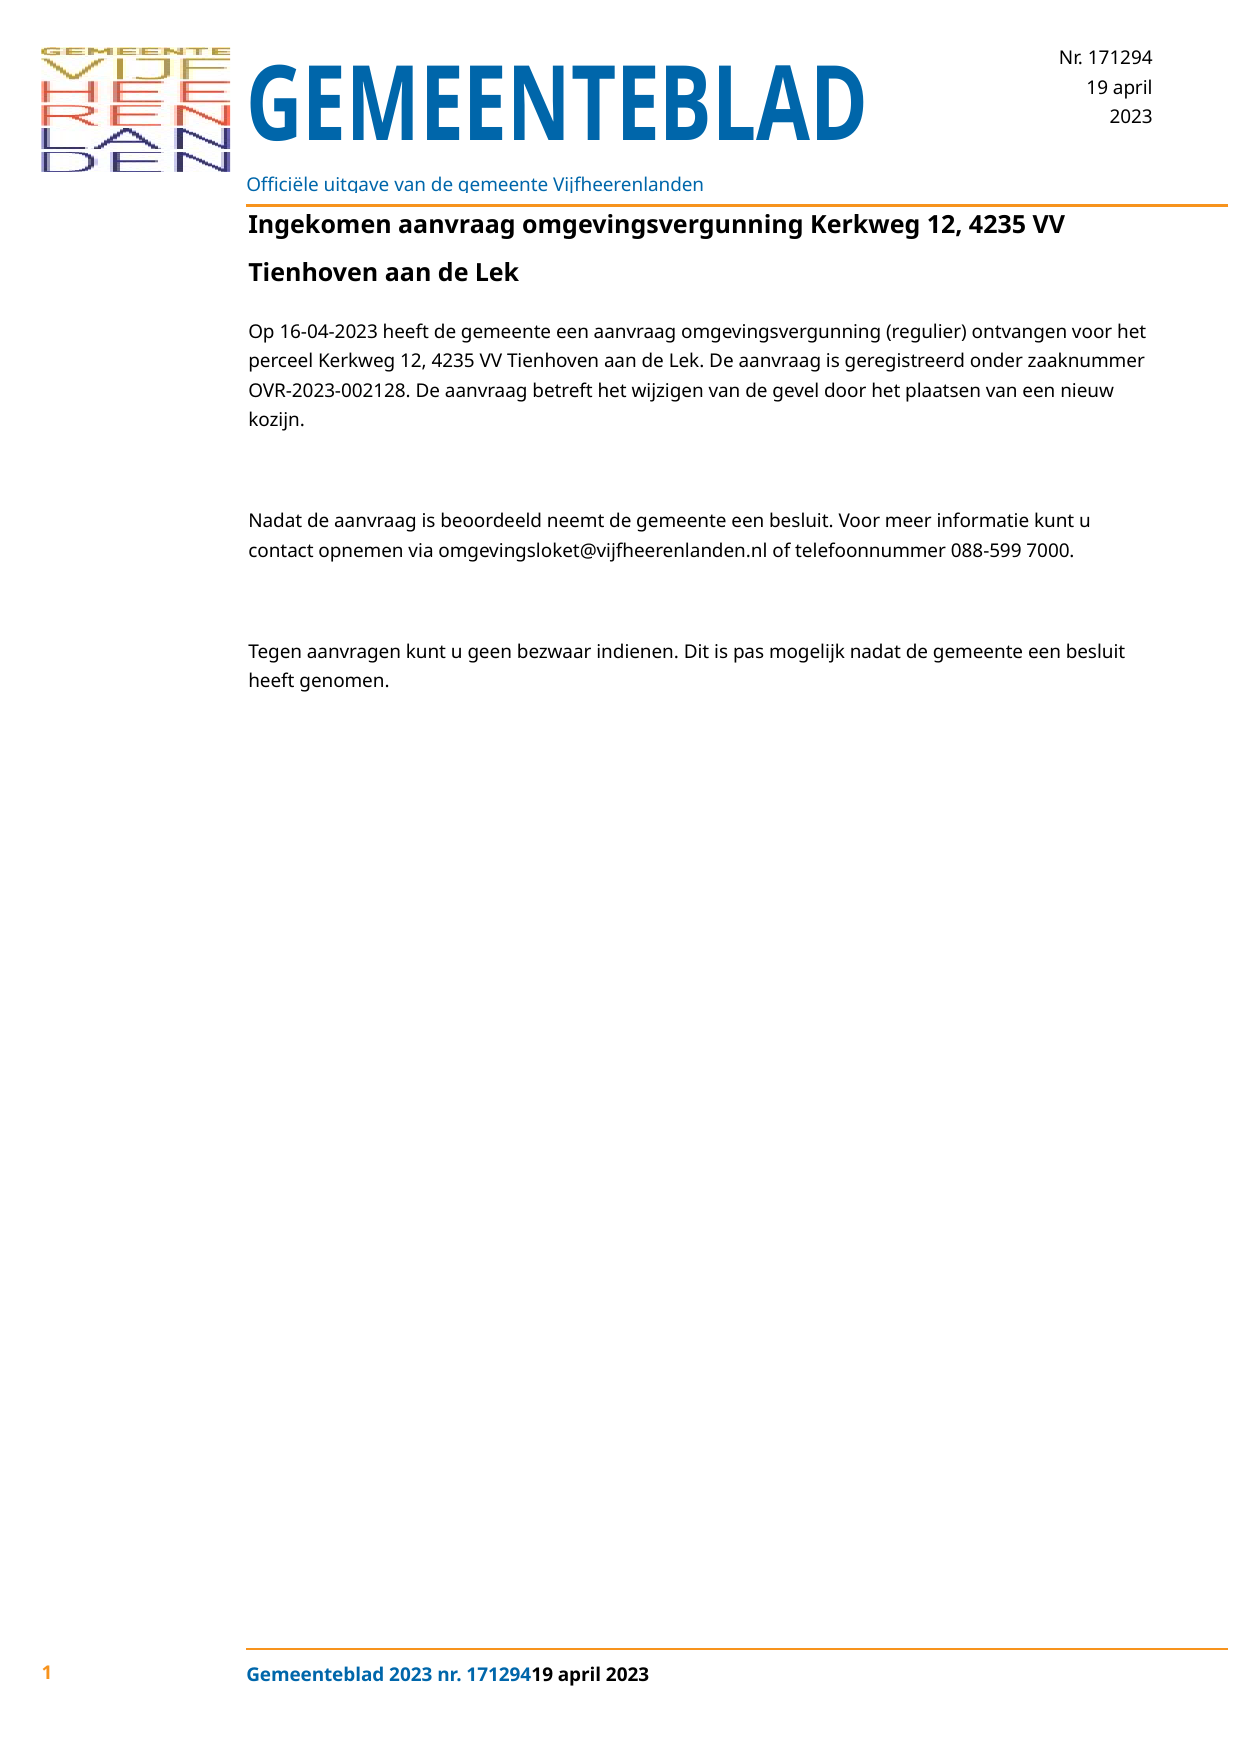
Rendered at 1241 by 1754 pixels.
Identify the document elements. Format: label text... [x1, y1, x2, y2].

picture [41, 47, 231, 172]
text Ingekomen aanvraag omgevingsvergunning Kerkweg 12, 4235 VV Tienhoven aan de Lek [248, 207, 1152, 288]
text Tegen aanvragen kunt u geen bezwaar indienen. Dit is pas mogelijk nadat de gemeente een besluit heeft genomen. [248, 638, 1152, 693]
text Op 16-04-2023 heeft de gemeente een aanvraag omgevingsvergunning (regulier) ontvangen voor het perceel Kerkweg 12, 4235 VV Tienhoven aan de Lek. De aanvraag is geregistreerd onder zaaknummer OVR-2023-002128. De aanvraag betreft het wijzigen van de gevel door het plaatsen van een nieuw kozijn. [248, 318, 1152, 432]
text Nadat de aanvraag is beoordeeld neemt de gemeente een besluit. Voor meer informatie kunt u contact opnemen via omgevingsloket@vijfheerenlanden.nl of telefoonnummer 088-599 7000. [248, 507, 1152, 563]
